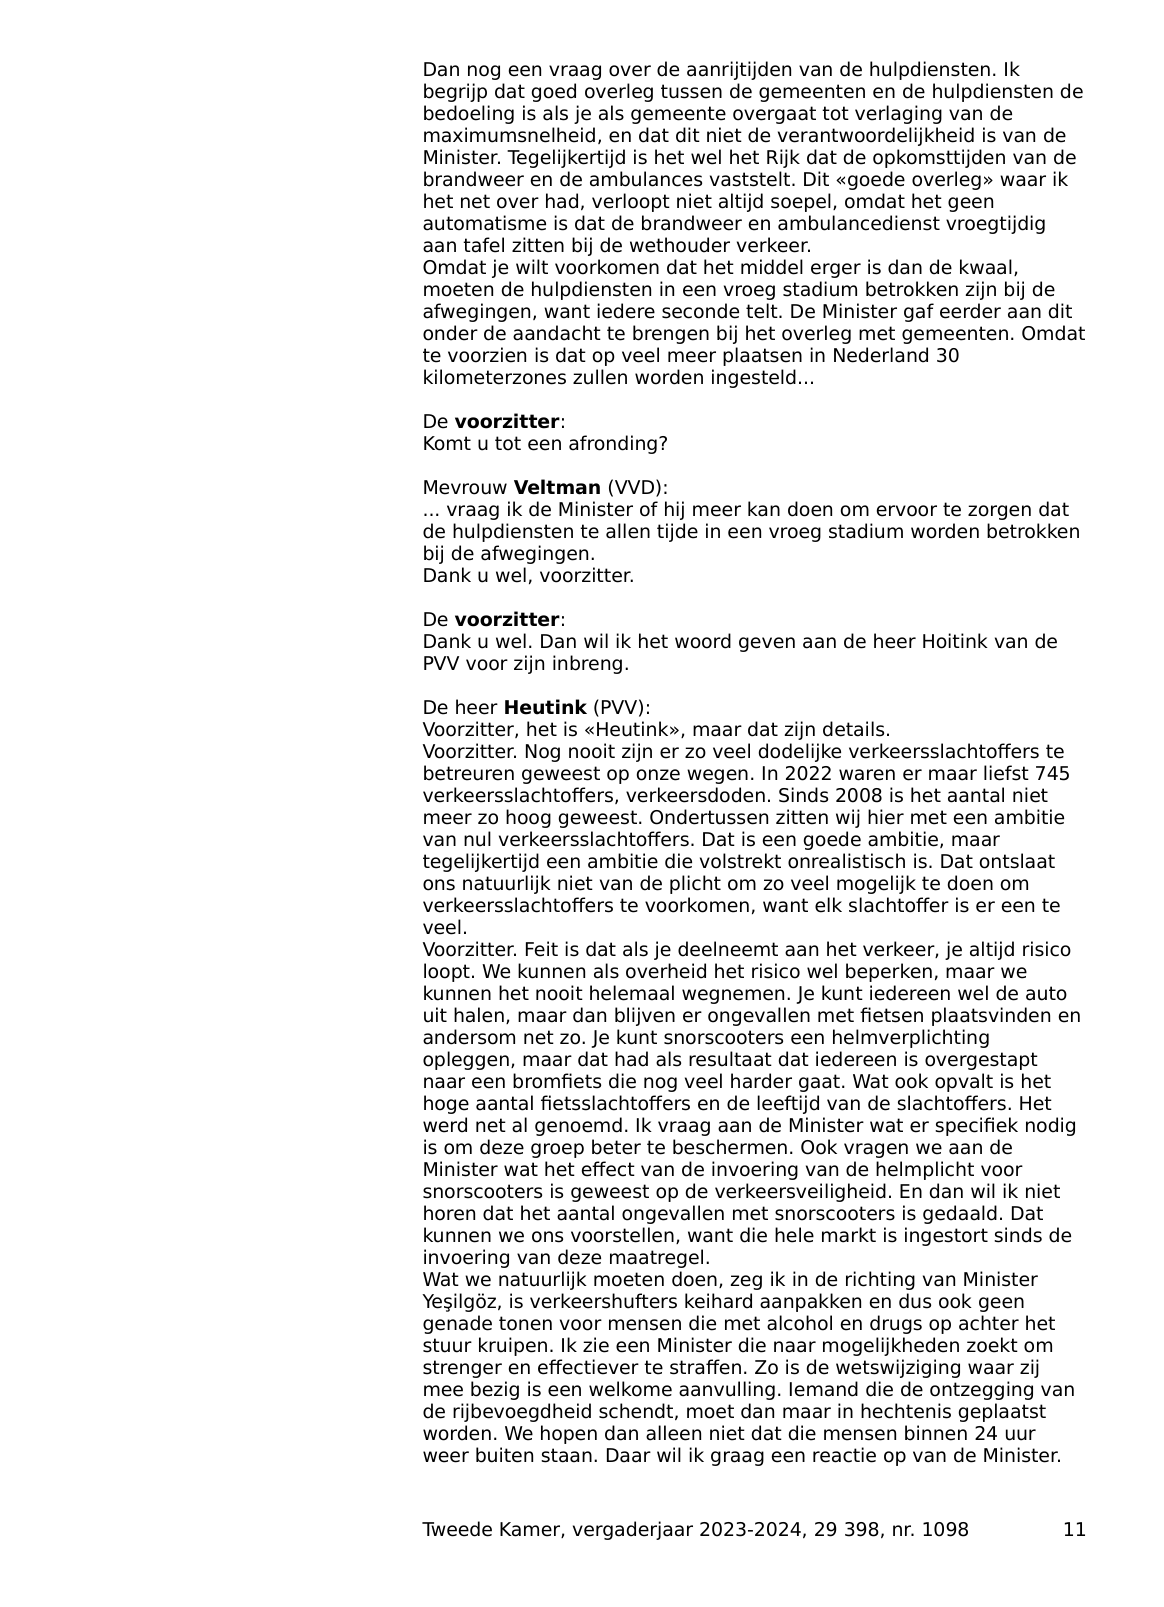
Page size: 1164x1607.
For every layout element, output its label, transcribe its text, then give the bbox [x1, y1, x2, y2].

text Dank u wel, voorzitter. [422, 565, 1087, 587]
text Dank u wel. Dan wil ik het woord geven aan de heer Hoitink van de PVV voor zijn inbreng. [422, 631, 1087, 675]
text De heer Heutink (PVV): [422, 697, 1087, 719]
text Dan nog een vraag over de aanrijtijden van de hulpdiensten. Ik begrijp dat goed overleg tussen de gemeenten en de hulpdiensten de bedoeling is als je als gemeente overgaat tot verlaging van de maximumsnelheid, en dat dit niet de verantwoordelijkheid is van de Minister. Tegelijkertijd is het wel het Rijk dat de opkomsttijden van de brandweer en de ambulances vaststelt. Dit «goede overleg» waar ik het net over had, verloopt niet altijd soepel, omdat het geen automatisme is dat de brandweer en ambulancedienst vroegtijdig aan tafel zitten bij de wethouder verkeer. [422, 59, 1087, 257]
text De voorzitter: [422, 411, 1087, 433]
text Omdat je wilt voorkomen dat het middel erger is dan de kwaal, moeten de hulpdiensten in een vroeg stadium betrokken zijn bij de afwegingen, want iedere seconde telt. De Minister gaf eerder aan dit onder de aandacht te brengen bij het overleg met gemeenten. Omdat te voorzien is dat op veel meer plaatsen in Nederland 30 kilometerzones zullen worden ingesteld... [422, 257, 1087, 389]
text Mevrouw Veltman (VVD): [422, 477, 1087, 499]
text Wat we natuurlijk moeten doen, zeg ik in de richting van Minister Yeşilgöz, is verkeershufters keihard aanpakken en dus ook geen genade tonen voor mensen die met alcohol en drugs op achter het stuur kruipen. Ik zie een Minister die naar mogelijkheden zoekt om strenger en effectiever te straffen. Zo is de wetswijziging waar zij mee bezig is een welkome aanvulling. Iemand die de ontzegging van de rijbevoegdheid schendt, moet dan maar in hechtenis geplaatst worden. We hopen dan alleen niet dat die mensen binnen 24 uur weer buiten staan. Daar wil ik graag een reactie op van de Minister. [422, 1269, 1087, 1467]
text ... vraag ik de Minister of hij meer kan doen om ervoor te zorgen dat de hulpdiensten te allen tijde in een vroeg stadium worden betrokken bij de afwegingen. [422, 499, 1087, 565]
text Komt u tot een afronding? [422, 433, 1087, 455]
text Voorzitter. Feit is dat als je deelneemt aan het verkeer, je altijd risico loopt. We kunnen als overheid het risico wel beperken, maar we kunnen het nooit helemaal wegnemen. Je kunt iedereen wel de auto uit halen, maar dan blijven er ongevallen met fietsen plaatsvinden en andersom net zo. Je kunt snorscooters een helmverplichting opleggen, maar dat had als resultaat dat iedereen is overgestapt naar een bromfiets die nog veel harder gaat. Wat ook opvalt is het hoge aantal fietsslachtoffers en de leeftijd van de slachtoffers. Het werd net al genoemd. Ik vraag aan de Minister wat er specifiek nodig is om deze groep beter te beschermen. Ook vragen we aan de Minister wat het effect van de invoering van de helmplicht voor snorscooters is geweest op de verkeersveiligheid. En dan wil ik niet horen dat het aantal ongevallen met snorscooters is gedaald. Dat kunnen we ons voorstellen, want die hele markt is ingestort sinds de invoering van deze maatregel. [422, 939, 1087, 1269]
text Voorzitter, het is «Heutink», maar dat zijn details. [422, 719, 1087, 741]
text De voorzitter: [422, 609, 1087, 631]
text Voorzitter. Nog nooit zijn er zo veel dodelijke verkeersslachtoffers te betreuren geweest op onze wegen. In 2022 waren er maar liefst 745 verkeersslachtoffers, verkeersdoden. Sinds 2008 is het aantal niet meer zo hoog geweest. Ondertussen zitten wij hier met een ambitie van nul verkeersslachtoffers. Dat is een goede ambitie, maar tegelijkertijd een ambitie die volstrekt onrealistisch is. Dat ontslaat ons natuurlijk niet van de plicht om zo veel mogelijk te doen om verkeersslachtoffers te voorkomen, want elk slachtoffer is er een te veel. [422, 741, 1087, 939]
